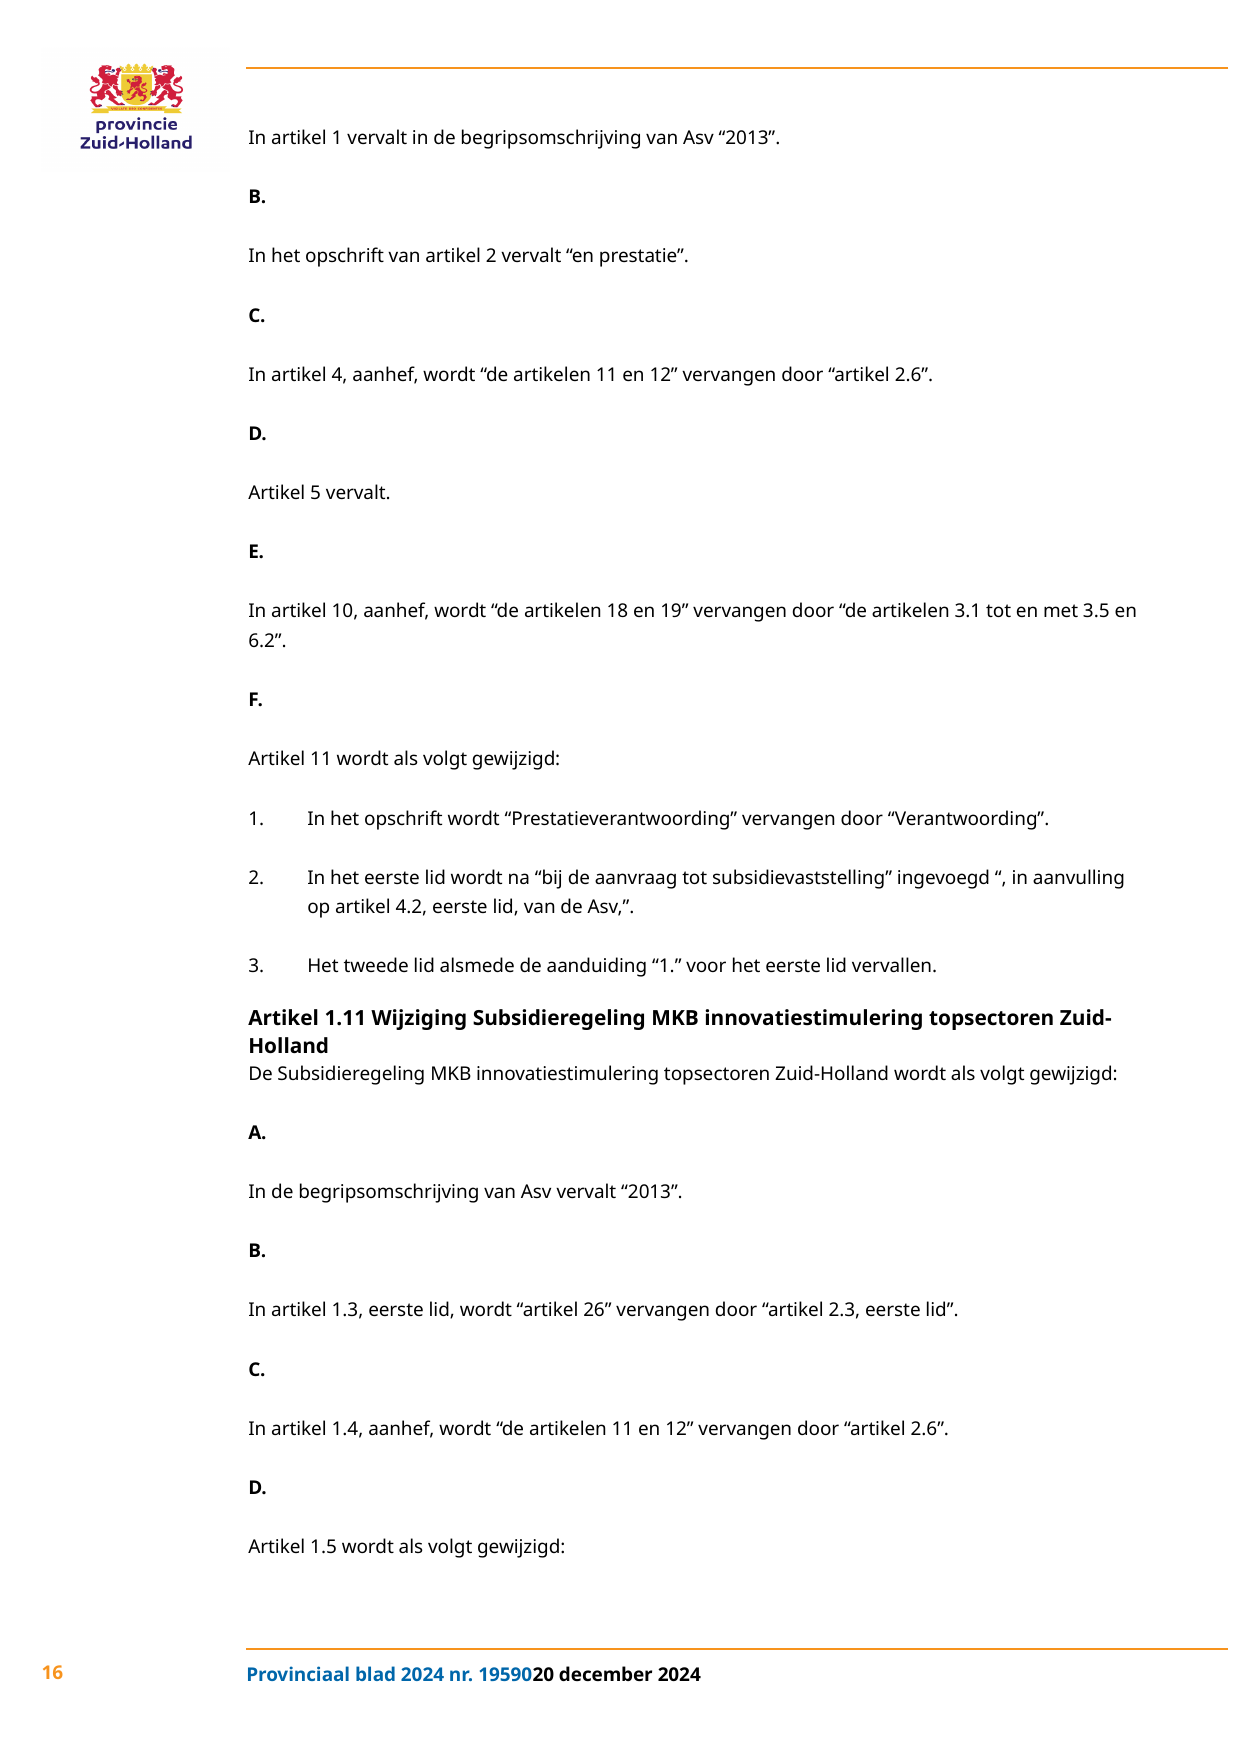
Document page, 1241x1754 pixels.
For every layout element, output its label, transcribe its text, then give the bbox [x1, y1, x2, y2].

list In het opschrift wordt “Prestatieverantwoording” vervangen door “Verantwoording”. [248, 805, 1152, 831]
text Artikel 1.5 wordt als volgt gewijzigd: [248, 1533, 1152, 1559]
text D. [248, 420, 1152, 446]
text In artikel 1 vervalt in de begripsomschrijving van Asv “2013”. [248, 124, 1152, 150]
text B. [248, 1237, 1152, 1263]
text Artikel 1.11 Wijziging Subsidieregeling MKB innovatiestimulering topsectoren Zuid-Holland [248, 1003, 1152, 1060]
text D. [248, 1474, 1152, 1500]
text In de begripsomschrijving van Asv vervalt “2013”. [248, 1178, 1152, 1204]
text In artikel 10, aanhef, wordt “de artikelen 18 en 19” vervangen door “de artikelen 3.1 tot en met 3.5 en 6.2”. [248, 598, 1152, 653]
text Artikel 11 wordt als volgt gewijzigd: [248, 746, 1152, 771]
text In artikel 4, aanhef, wordt “de artikelen 11 en 12” vervangen door “artikel 2.6”. [248, 361, 1152, 387]
text In het opschrift van artikel 2 vervalt “en prestatie”. [248, 243, 1152, 268]
text In artikel 1.4, aanhef, wordt “de artikelen 11 en 12” vervangen door “artikel 2.6”. [248, 1415, 1152, 1441]
text E. [248, 538, 1152, 564]
list Het tweede lid alsmede de aanduiding “1.” voor het eerste lid vervallen. [248, 953, 1152, 978]
text C. [248, 302, 1152, 328]
text C. [248, 1356, 1152, 1382]
text In artikel 1.3, eerste lid, wordt “artikel 26” vervangen door “artikel 2.3, eerste lid”. [248, 1297, 1152, 1322]
text F. [248, 686, 1152, 712]
text De Subsidieregeling MKB innovatiestimulering topsectoren Zuid-Holland wordt als volgt gewijzigd: [248, 1060, 1152, 1086]
text A. [248, 1119, 1152, 1145]
text Artikel 5 vervalt. [248, 479, 1152, 505]
list In het eerste lid wordt na “bij de aanvraag tot subsidievaststelling” ingevoegd “, in aanvulling op artikel 4.2, eerste lid, van de Asv,”. [248, 864, 1152, 919]
text B. [248, 183, 1152, 209]
picture [41, 47, 231, 172]
